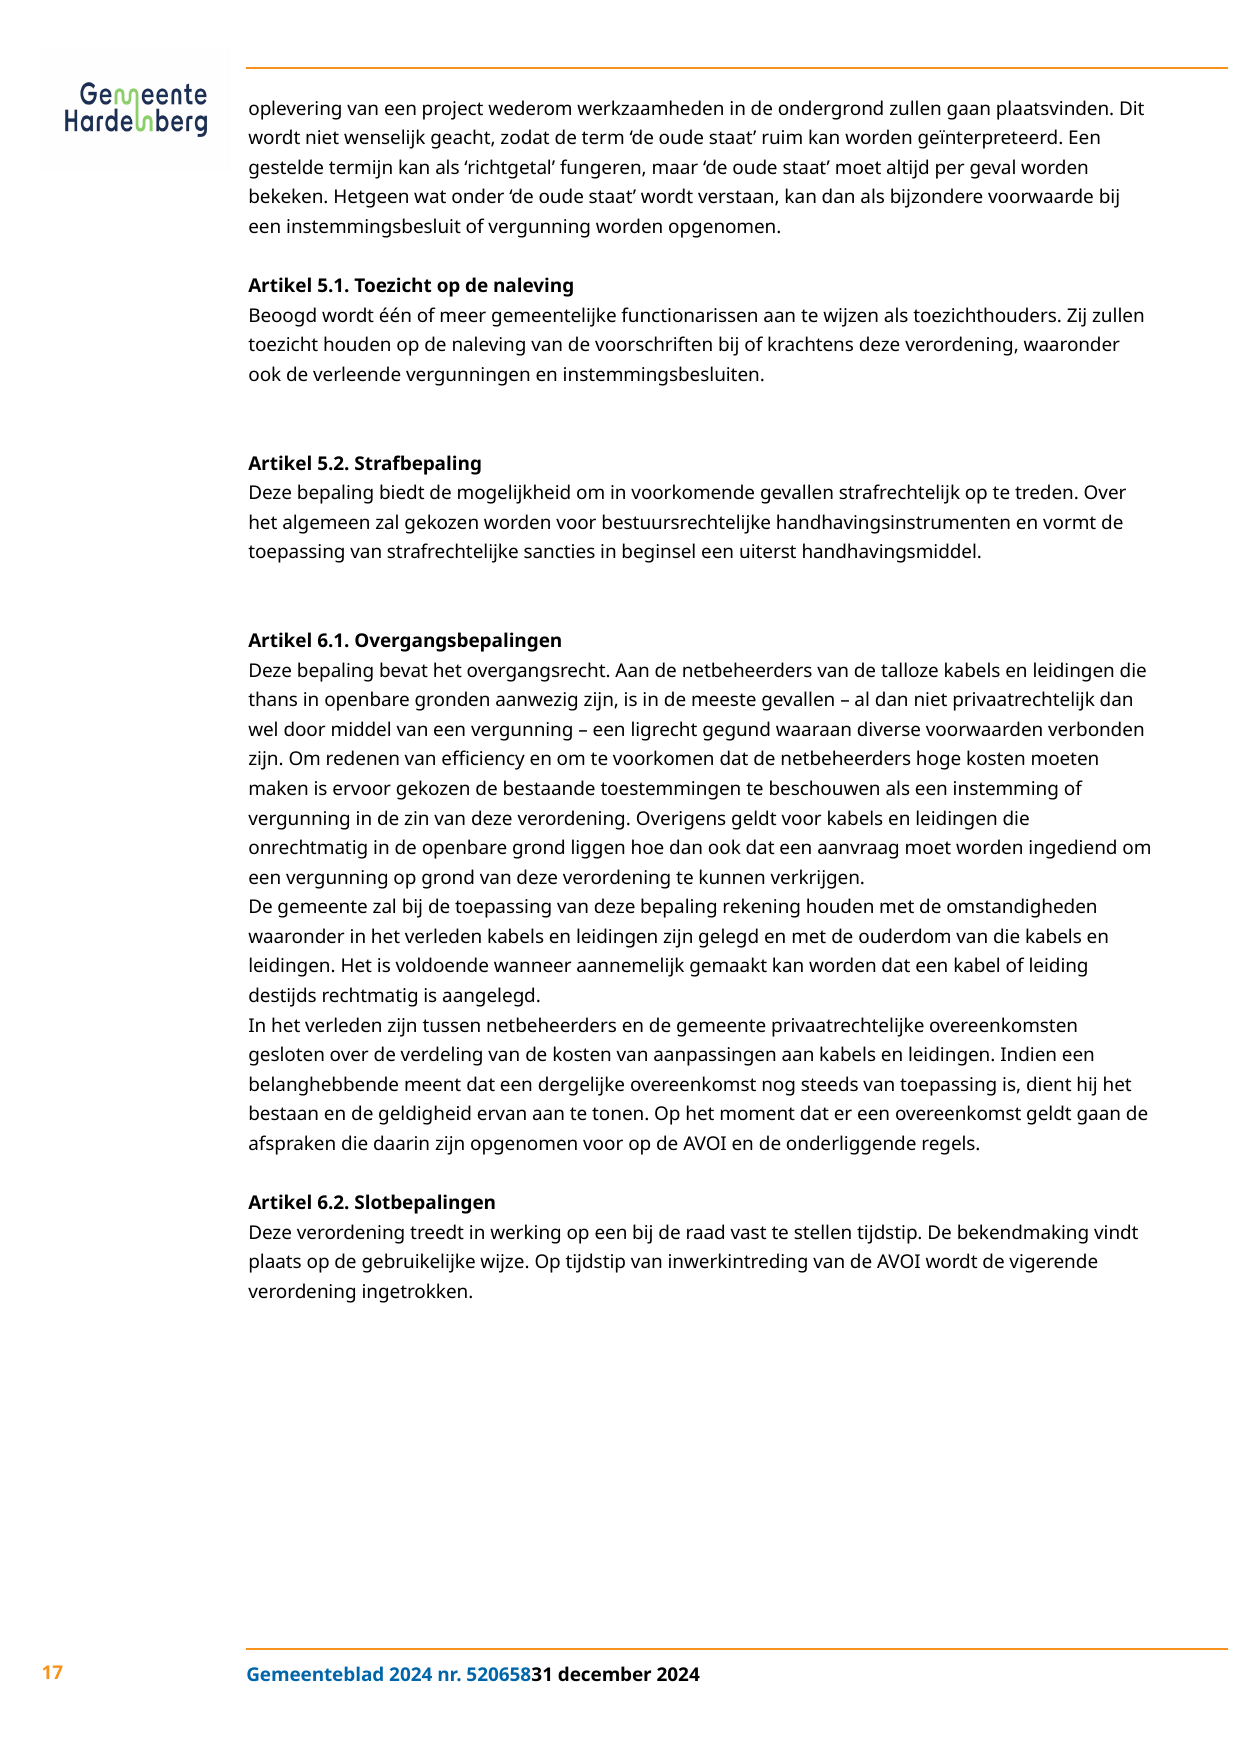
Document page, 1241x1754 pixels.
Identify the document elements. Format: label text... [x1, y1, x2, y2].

text Artikel 5.2. Strafbepaling [248, 450, 1152, 476]
text Artikel 6.2. Slotbepalingen [248, 1189, 1152, 1215]
text Artikel 6.1. Overgangsbepalingen [248, 627, 1152, 653]
text Deze verordening treedt in werking op een bij de raad vast te stellen tijdstip. De bekendmaking vindt plaats op de gebruikelijke wijze. Op tijdstip van inwerkintreding van de AVOI wordt de vigerende verordening ingetrokken. [248, 1219, 1152, 1304]
text oplevering van een project wederom werkzaamheden in de ondergrond zullen gaan plaatsvinden. Dit wordt niet wenselijk geacht, zodat de term ‘de oude staat’ ruim kan worden geïnterpreteerd. Een gestelde termijn kan als ‘richtgetal’ fungeren, maar ‘de oude staat’ moet altijd per geval worden bekeken. Hetgeen wat onder ‘de oude staat’ wordt verstaan, kan dan als bijzondere voorwaarde bij een instemmingsbesluit of vergunning worden opgenomen. [248, 95, 1152, 239]
text De gemeente zal bij de toepassing van deze bepaling rekening houden met de omstandigheden waaronder in het verleden kabels en leidingen zijn gelegd en met de ouderdom van die kabels en leidingen. Het is voldoende wanneer aannemelijk gemaakt kan worden dat een kabel of leiding destijds rechtmatig is aangelegd. [248, 893, 1152, 1008]
text Deze bepaling biedt de mogelijkheid om in voorkomende gevallen strafrechtelijk op te treden. Over het algemeen zal gekozen worden voor bestuursrechtelijke handhavingsinstrumenten en vormt de toepassing van strafrechtelijke sancties in beginsel een uiterst handhavingsmiddel. [248, 479, 1152, 564]
text Artikel 5.1. Toezicht op de naleving [248, 272, 1152, 298]
text Deze bepaling bevat het overgangsrecht. Aan de netbeheerders van de talloze kabels en leidingen die thans in openbare gronden aanwezig zijn, is in de meeste gevallen – al dan niet privaatrechtelijk dan wel door middel van een vergunning – een ligrecht gegund waaraan diverse voorwaarden verbonden zijn. Om redenen van efficiency en om te voorkomen dat de netbeheerders hoge kosten moeten maken is ervoor gekozen de bestaande toestemmingen te beschouwen als een instemming of vergunning in de zin van deze verordening. Overigens geldt voor kabels en leidingen die onrechtmatig in de openbare grond liggen hoe dan ook dat een aanvraag moet worden ingediend om een vergunning op grond van deze verordening te kunnen verkrijgen. [248, 657, 1152, 890]
picture [41, 47, 231, 172]
text In het verleden zijn tussen netbeheerders en de gemeente privaatrechtelijke overeenkomsten gesloten over de verdeling van de kosten van aanpassingen aan kabels en leidingen. Indien een belanghebbende meent dat een dergelijke overeenkomst nog steeds van toepassing is, dient hij het bestaan en de geldigheid ervan aan te tonen. Op het moment dat er een overeenkomst geldt gaan de afspraken die daarin zijn opgenomen voor op de AVOI en de onderliggende regels. [248, 1012, 1152, 1156]
text Beoogd wordt één of meer gemeentelijke functionarissen aan te wijzen als toezichthouders. Zij zullen toezicht houden op de naleving van de voorschriften bij of krachtens deze verordening, waaronder ook de verleende vergunningen en instemmingsbesluiten. [248, 302, 1152, 387]
